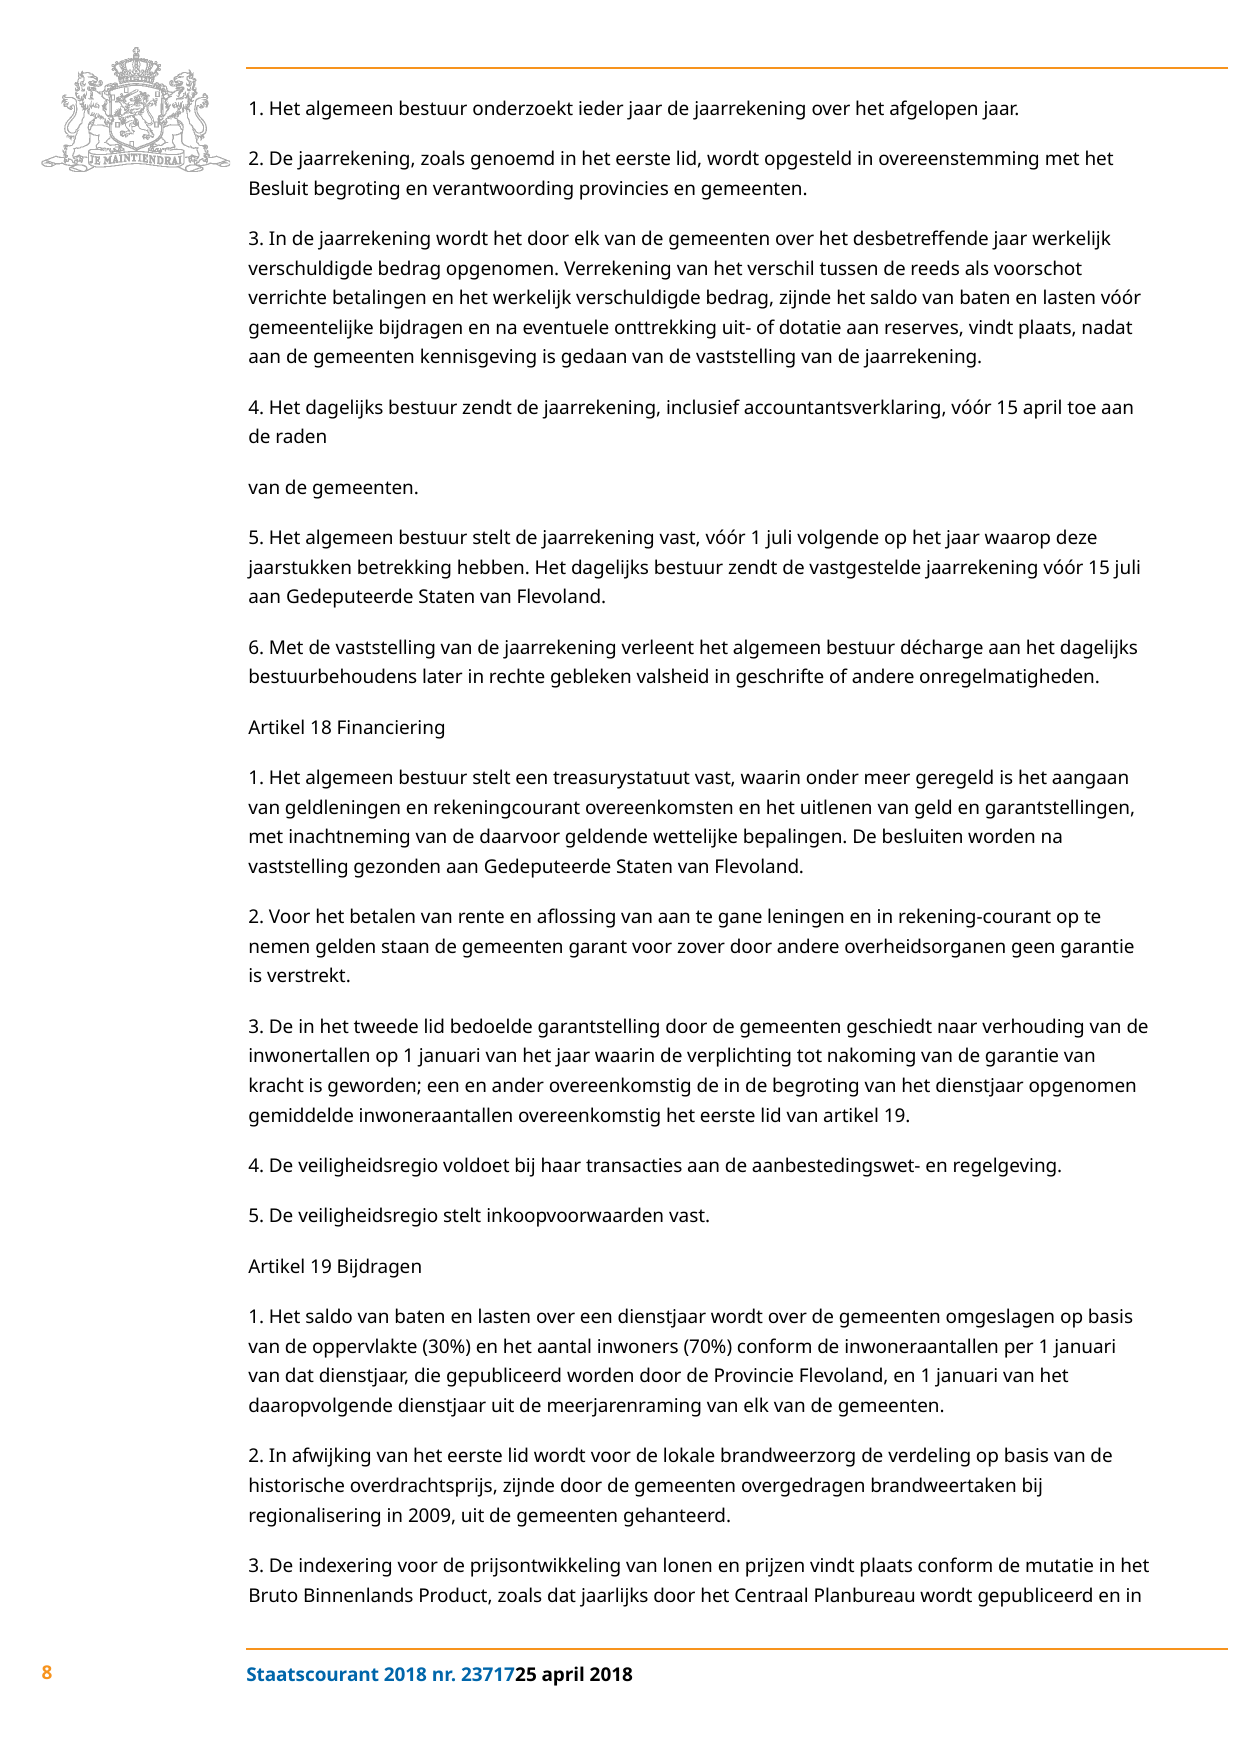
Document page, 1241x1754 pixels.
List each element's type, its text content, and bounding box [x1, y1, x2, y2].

text 6. Met de vaststelling van de jaarrekening verleent het algemeen bestuur décharge aan het dagelijks bestuurbehoudens later in rechte gebleken valsheid in geschrifte of andere onregelmatigheden. [248, 634, 1152, 689]
text 3. De indexering voor de prijsontwikkeling van lonen en prijzen vindt plaats conform de mutatie in het Bruto Binnenlands Product, zoals dat jaarlijks door het Centraal Planbureau wordt gepubliceerd en in [248, 1552, 1152, 1608]
text 5. De veiligheidsregio stelt inkoopvoorwaarden vast. [248, 1203, 1152, 1228]
text van de gemeenten. [248, 474, 1152, 500]
text 2. Voor het betalen van rente en aflossing van aan te gane leningen en in rekening-courant op te nemen gelden staan de gemeenten garant voor zover door andere overheidsorganen geen garantie is verstrekt. [248, 903, 1152, 988]
text 3. De in het tweede lid bedoelde garantstelling door de gemeenten geschiedt naar verhouding van de inwonertallen op 1 januari van het jaar waarin de verplichting tot nakoming van de garantie van kracht is geworden; een en ander overeenkomstig de in de begroting van het dienstjaar opgenomen gemiddelde inwoneraantallen overeenkomstig het eerste lid van artikel 19. [248, 1013, 1152, 1128]
text 4. Het dagelijks bestuur zendt de jaarrekening, inclusief accountantsverklaring, vóór 15 april toe aan de raden [248, 394, 1152, 449]
text Artikel 18 Financiering [248, 714, 1152, 740]
text 2. In afwijking van het eerste lid wordt voor de lokale brandweerzorg de verdeling op basis van de historische overdrachtsprijs, zijnde door de gemeenten overgedragen brandweertaken bij regionalisering in 2009, uit de gemeenten gehanteerd. [248, 1443, 1152, 1528]
text Artikel 19 Bijdragen [248, 1253, 1152, 1279]
text 3. In de jaarrekening wordt het door elk van de gemeenten over het desbetreffende jaar werkelijk verschuldigde bedrag opgenomen. Verrekening van het verschil tussen de reeds als voorschot verrichte betalingen en het werkelijk verschuldigde bedrag, zijnde het saldo van baten en lasten vóór gemeentelijke bijdragen en na eventuele onttrekking uit- of dotatie aan reserves, vindt plaats, nadat aan de gemeenten kennisgeving is gedaan van de vaststelling van de jaarrekening. [248, 225, 1152, 369]
text 5. Het algemeen bestuur stelt de jaarrekening vast, vóór 1 juli volgende op het jaar waarop deze jaarstukken betrekking hebben. Het dagelijks bestuur zendt de vastgestelde jaarrekening vóór 15 juli aan Gedeputeerde Staten van Flevoland. [248, 524, 1152, 609]
text 1. Het saldo van baten en lasten over een dienstjaar wordt over de gemeenten omgeslagen op basis van de oppervlakte (30%) en het aantal inwoners (70%) conform de inwoneraantallen per 1 januari van dat dienstjaar, die gepubliceerd worden door de Provincie Flevoland, en 1 januari van het daaropvolgende dienstjaar uit de meerjarenraming van elk van de gemeenten. [248, 1303, 1152, 1418]
text 4. De veiligheidsregio voldoet bij haar transacties aan de aanbestedingswet- en regelgeving. [248, 1152, 1152, 1178]
text 2. De jaarrekening, zoals genoemd in het eerste lid, wordt opgesteld in overeenstemming met het Besluit begroting en verantwoording provincies en gemeenten. [248, 145, 1152, 201]
text 1. Het algemeen bestuur stelt een treasurystatuut vast, waarin onder meer geregeld is het aangaan van geldleningen en rekeningcourant overeenkomsten en het uitlenen van geld en garantstellingen, met inachtneming van de daarvoor geldende wettelijke bepalingen. De besluiten worden na vaststelling gezonden aan Gedeputeerde Staten van Flevoland. [248, 764, 1152, 879]
text 1. Het algemeen bestuur onderzoekt ieder jaar de jaarrekening over het afgelopen jaar. [248, 95, 1152, 121]
picture [41, 47, 231, 172]
